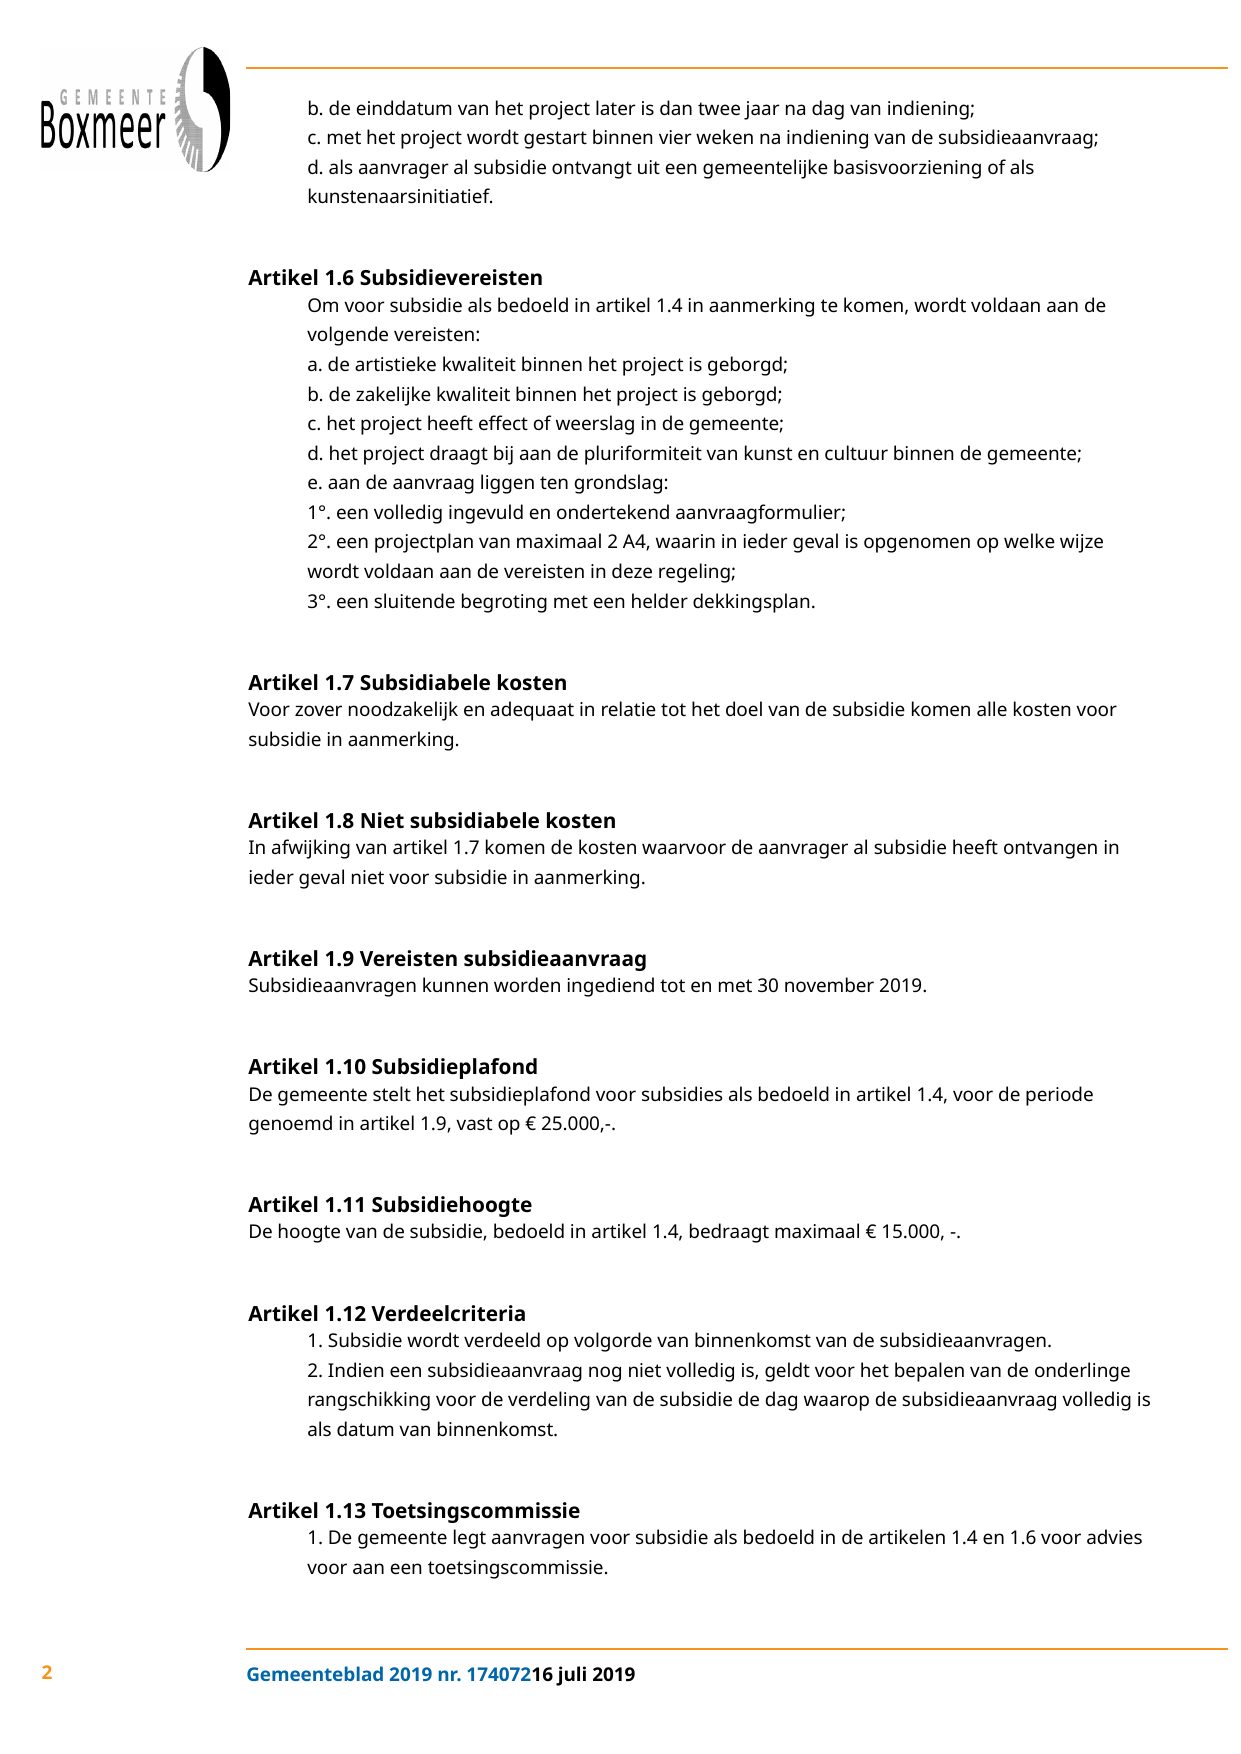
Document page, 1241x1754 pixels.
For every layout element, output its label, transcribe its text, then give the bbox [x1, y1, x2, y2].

list c. met het project wordt gestart binnen vier weken na indiening van de subsidieaanvraag; [248, 124, 1152, 150]
text Artikel 1.6 Subsidievereisten [248, 263, 1152, 292]
list 1. Subsidie wordt verdeeld op volgorde van binnenkomst van de subsidieaanvragen. [248, 1327, 1152, 1353]
text In afwijking van artikel 1.7 komen de kosten waarvoor de aanvrager al subsidie heeft ontvangen in ieder geval niet voor subsidie in aanmerking. [248, 834, 1152, 889]
list 2°. een projectplan van maximaal 2 A4, waarin in ieder geval is opgenomen op welke wijze wordt voldaan aan de vereisten in deze regeling; [248, 529, 1152, 584]
text Artikel 1.11 Subsidiehoogte [248, 1190, 1152, 1219]
list d. als aanvrager al subsidie ontvangt uit een gemeentelijke basisvoorziening of als kunstenaarsinitiatief. [248, 154, 1152, 209]
text Voor zover noodzakelijk en adequaat in relatie tot het doel van de subsidie komen alle kosten voor subsidie in aanmerking. [248, 696, 1152, 752]
text Subsidieaanvragen kunnen worden ingediend tot en met 30 november 2019. [248, 972, 1152, 998]
list 1°. een volledig ingevuld en ondertekend aanvraagformulier; [248, 499, 1152, 525]
list a. de artistieke kwaliteit binnen het project is geborgd; [248, 351, 1152, 377]
text De hoogte van de subsidie, bedoeld in artikel 1.4, bedraagt maximaal € 15.000, -. [248, 1219, 1152, 1244]
text Artikel 1.10 Subsidieplafond [248, 1052, 1152, 1081]
list 3°. een sluitende begroting met een helder dekkingsplan. [248, 588, 1152, 613]
text Artikel 1.12 Verdeelcriteria [248, 1299, 1152, 1327]
text Artikel 1.7 Subsidiabele kosten [248, 668, 1152, 696]
text De gemeente stelt het subsidieplafond voor subsidies als bedoeld in artikel 1.4, voor de periode genoemd in artikel 1.9, vast op € 25.000,-. [248, 1081, 1152, 1136]
list Om voor subsidie als bedoeld in artikel 1.4 in aanmerking te komen, wordt voldaan aan de volgende vereisten: [248, 292, 1152, 347]
list e. aan de aanvraag liggen ten grondslag: [248, 469, 1152, 495]
list b. de einddatum van het project later is dan twee jaar na dag van indiening; [248, 95, 1152, 121]
list d. het project draagt bij aan de pluriformiteit van kunst en cultuur binnen de gemeente; [248, 440, 1152, 466]
text Artikel 1.8 Niet subsidiabele kosten [248, 806, 1152, 834]
list 1. De gemeente legt aanvragen voor subsidie als bedoeld in de artikelen 1.4 en 1.6 voor advies voor aan een toetsingscommissie. [248, 1524, 1152, 1580]
picture [41, 47, 231, 172]
list c. het project heeft effect of weerslag in de gemeente; [248, 410, 1152, 436]
list 2. Indien een subsidieaanvraag nog niet volledig is, geldt voor het bepalen van de onderlinge rangschikking voor de verdeling van de subsidie de dag waarop de subsidieaanvraag volledig is als datum van binnenkomst. [248, 1357, 1152, 1442]
text Artikel 1.9 Vereisten subsidieaanvraag [248, 944, 1152, 972]
list b. de zakelijke kwaliteit binnen het project is geborgd; [248, 381, 1152, 406]
text Artikel 1.13 Toetsingscommissie [248, 1496, 1152, 1524]
